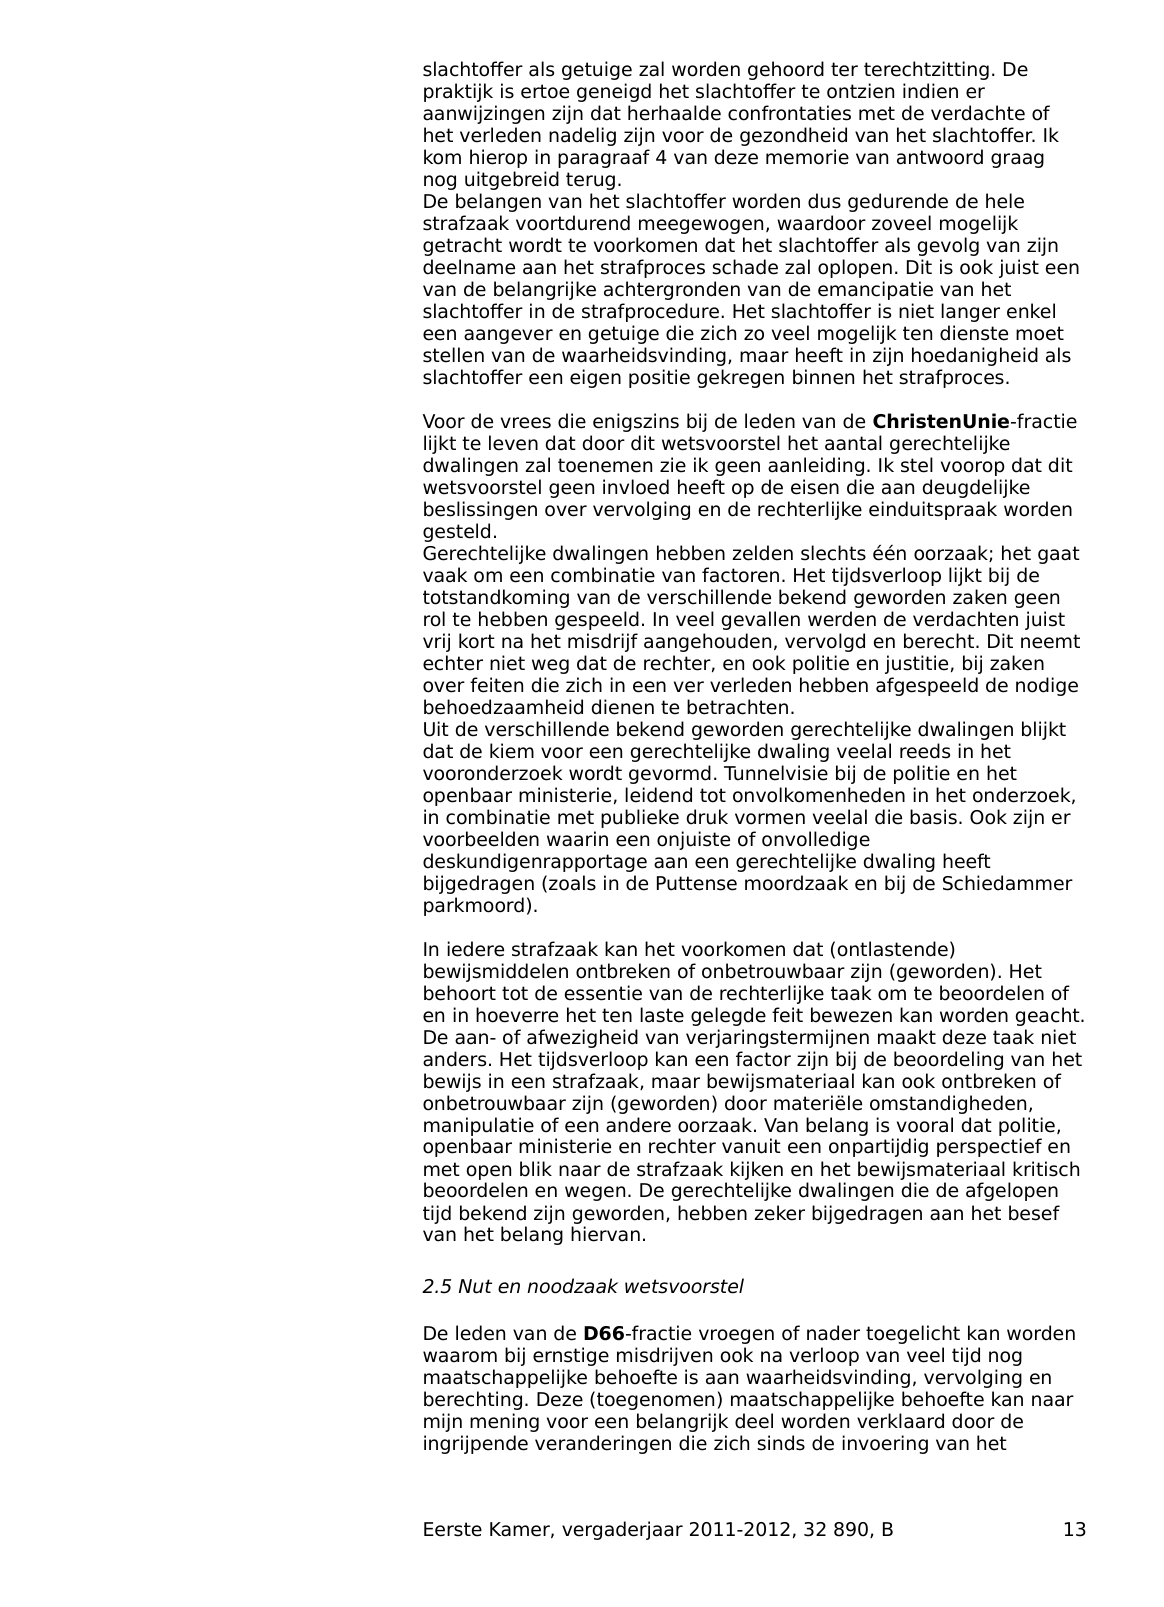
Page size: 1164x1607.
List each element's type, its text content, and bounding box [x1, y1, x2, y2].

subtitle 2.5 Nut en noodzaak wetsvoorstel [422, 1276, 1087, 1298]
text In iedere strafzaak kan het voorkomen dat (ontlastende) bewijsmiddelen ontbreken of onbetrouwbaar zijn (geworden). Het behoort tot de essentie van de rechterlijke taak om te beoordelen of en in hoeverre het ten laste gelegde feit bewezen kan worden geacht. De aan- of afwezigheid van verjaringstermijnen maakt deze taak niet anders. Het tijdsverloop kan een factor zijn bij de beoordeling van het bewijs in een strafzaak, maar bewijsmateriaal kan ook ontbreken of onbetrouwbaar zijn (geworden) door materiële omstandigheden, manipulatie of een andere oorzaak. Van belang is vooral dat politie, openbaar ministerie en rechter vanuit een onpartijdig perspectief en met open blik naar de strafzaak kijken en het bewijsmateriaal kritisch beoordelen en wegen. De gerechtelijke dwalingen die de afgelopen tijd bekend zijn geworden, hebben zeker bijgedragen aan het besef van het belang hiervan. [422, 939, 1087, 1246]
text Voor de vrees die enigszins bij de leden van de ChristenUnie-fractie lijkt te leven dat door dit wetsvoorstel het aantal gerechtelijke dwalingen zal toenemen zie ik geen aanleiding. Ik stel voorop dat dit wetsvoorstel geen invloed heeft op de eisen die aan deugdelijke beslissingen over vervolging en de rechterlijke einduitspraak worden gesteld. [422, 411, 1087, 543]
text De leden van de D66-fractie vroegen of nader toegelicht kan worden waarom bij ernstige misdrijven ook na verloop van veel tijd nog maatschappelijke behoefte is aan waarheidsvinding, vervolging en berechting. Deze (toegenomen) maatschappelijke behoefte kan naar mijn mening voor een belangrijk deel worden verklaard door de ingrijpende veranderingen die zich sinds de invoering van het [422, 1323, 1087, 1455]
text De belangen van het slachtoffer worden dus gedurende de hele strafzaak voortdurend meegewogen, waardoor zoveel mogelijk getracht wordt te voorkomen dat het slachtoffer als gevolg van zijn deelname aan het strafproces schade zal oplopen. Dit is ook juist een van de belangrijke achtergronden van de emancipatie van het slachtoffer in de strafprocedure. Het slachtoffer is niet langer enkel een aangever en getuige die zich zo veel mogelijk ten dienste moet stellen van de waarheidsvinding, maar heeft in zijn hoedanigheid als slachtoffer een eigen positie gekregen binnen het strafproces. [422, 191, 1087, 389]
text Uit de verschillende bekend geworden gerechtelijke dwalingen blijkt dat de kiem voor een gerechtelijke dwaling veelal reeds in het vooronderzoek wordt gevormd. Tunnelvisie bij de politie en het openbaar ministerie, leidend tot onvolkomenheden in het onderzoek, in combinatie met publieke druk vormen veelal die basis. Ook zijn er voorbeelden waarin een onjuiste of onvolledige deskundigenrapportage aan een gerechtelijke dwaling heeft bijgedragen (zoals in de Puttense moordzaak en bij de Schiedammer parkmoord). [422, 719, 1087, 916]
text slachtoffer als getuige zal worden gehoord ter terechtzitting. De praktijk is ertoe geneigd het slachtoffer te ontzien indien er aanwijzingen zijn dat herhaalde confrontaties met de verdachte of het verleden nadelig zijn voor de gezondheid van het slachtoffer. Ik kom hierop in paragraaf 4 van deze memorie van antwoord graag nog uitgebreid terug. [422, 59, 1087, 191]
text Gerechtelijke dwalingen hebben zelden slechts één oorzaak; het gaat vaak om een combinatie van factoren. Het tijdsverloop lijkt bij de totstandkoming van de verschillende bekend geworden zaken geen rol te hebben gespeeld. In veel gevallen werden de verdachten juist vrij kort na het misdrijf aangehouden, vervolgd en berecht. Dit neemt echter niet weg dat de rechter, en ook politie en justitie, bij zaken over feiten die zich in een ver verleden hebben afgespeeld de nodige behoedzaamheid dienen te betrachten. [422, 543, 1087, 719]
